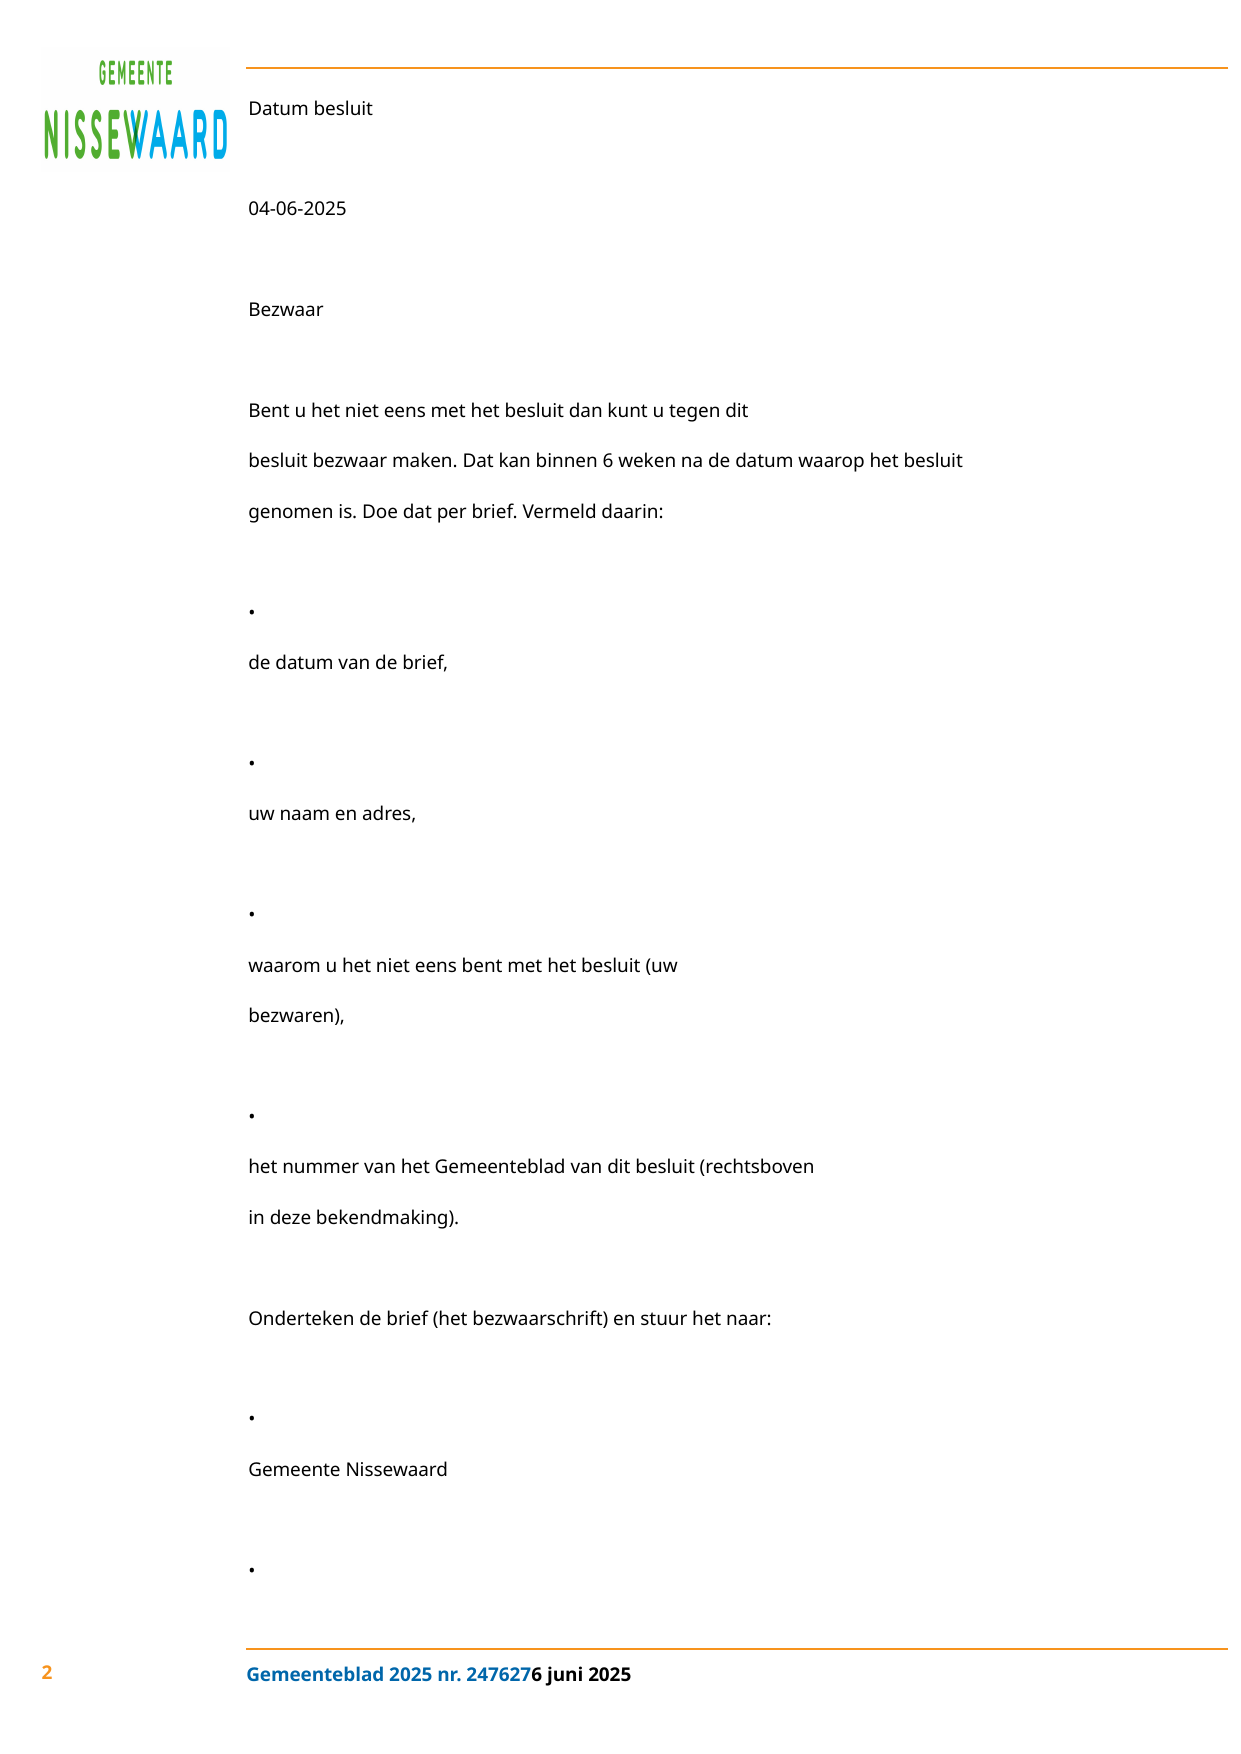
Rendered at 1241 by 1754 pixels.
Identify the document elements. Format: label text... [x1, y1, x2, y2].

text • [248, 1103, 1152, 1129]
text het nummer van het Gemeenteblad van dit besluit (rechtsboven [248, 1153, 1152, 1179]
text • [248, 1557, 1152, 1583]
text waarom u het niet eens bent met het besluit (uw [248, 952, 1152, 978]
text Bent u het niet eens met het besluit dan kunt u tegen dit [248, 397, 1152, 423]
text • [248, 750, 1152, 776]
text Onderteken de brief (het bezwaarschrift) en stuur het naar: [248, 1305, 1152, 1331]
text uw naam en adres, [248, 801, 1152, 826]
text Gemeente Nissewaard [248, 1456, 1152, 1482]
text • [248, 599, 1152, 625]
text genomen is. Doe dat per brief. Vermeld daarin: [248, 498, 1152, 524]
text de datum van de brief, [248, 649, 1152, 675]
text 04-06-2025 [248, 196, 1152, 221]
text • [248, 901, 1152, 927]
text bezwaren), [248, 1002, 1152, 1028]
text Datum besluit [248, 95, 1152, 121]
picture [41, 47, 231, 172]
text in deze bekendmaking). [248, 1204, 1152, 1230]
text Bezwaar [248, 296, 1152, 322]
text • [248, 1406, 1152, 1431]
text besluit bezwaar maken. Dat kan binnen 6 weken na de datum waarop het besluit [248, 448, 1152, 473]
